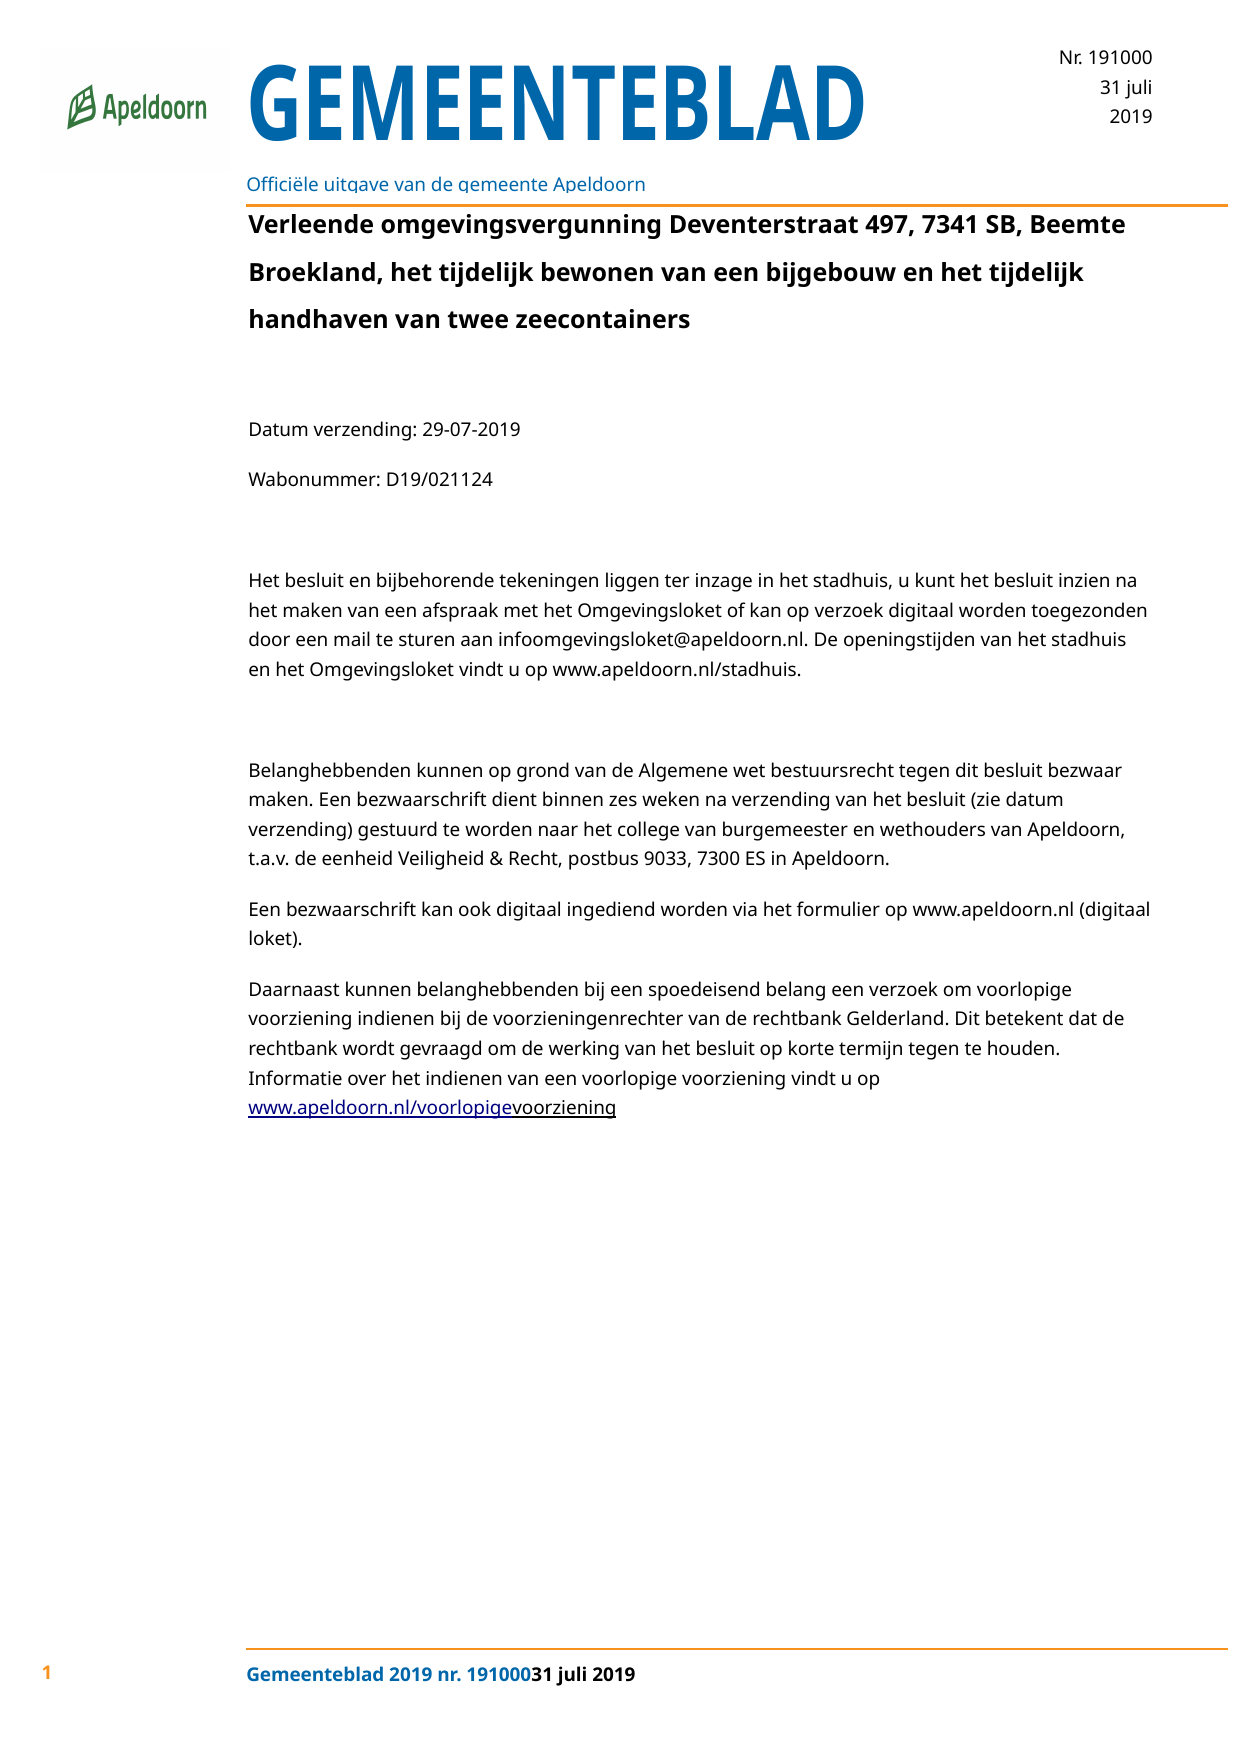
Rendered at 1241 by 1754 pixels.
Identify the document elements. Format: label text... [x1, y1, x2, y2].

text Wabonummer: D19/021124 [248, 466, 1152, 492]
text Het besluit en bijbehorende tekeningen liggen ter inzage in het stadhuis, u kunt het besluit inzien na het maken van een afspraak met het Omgevingsloket of kan op verzoek digitaal worden toegezonden door een mail te sturen aan infoomgevingsloket@apeldoorn.nl. De openingstijden van het stadhuis en het Omgevingsloket vindt u op www.apeldoorn.nl/stadhuis. [248, 567, 1152, 682]
picture [41, 47, 231, 172]
text Datum verzending: 29-07-2019 [248, 416, 1152, 442]
text Belanghebbenden kunnen op grond van de Algemene wet bestuursrecht tegen dit besluit bezwaar maken. Een bezwaarschrift dient binnen zes weken na verzending van het besluit (zie datum verzending) gestuurd te worden naar het college van burgemeester en wethouders van Apeldoorn, t.a.v. de eenheid Veiligheid & Recht, postbus 9033, 7300 ES in Apeldoorn. [248, 757, 1152, 871]
text Verleende omgevingsvergunning Deventerstraat 497, 7341 SB, Beemte Broekland, het tijdelijk bewonen van een bijgebouw en het tijdelijk handhaven van twee zeecontainers [248, 207, 1152, 336]
text Een bezwaarschrift kan ook digitaal ingediend worden via het formulier op www.apeldoorn.nl (digitaal loket). [248, 896, 1152, 951]
text Daarnaast kunnen belanghebbenden bij een spoedeisend belang een verzoek om voorlopige voorziening indienen bij de voorzieningenrechter van de rechtbank Gelderland. Dit betekent dat de rechtbank wordt gevraagd om de werking van het besluit op korte termijn tegen te houden. Informatie over het indienen van een voorlopige voorziening vindt u op www.apeldoorn.nl/voorlopigevoorziening [248, 976, 1152, 1120]
